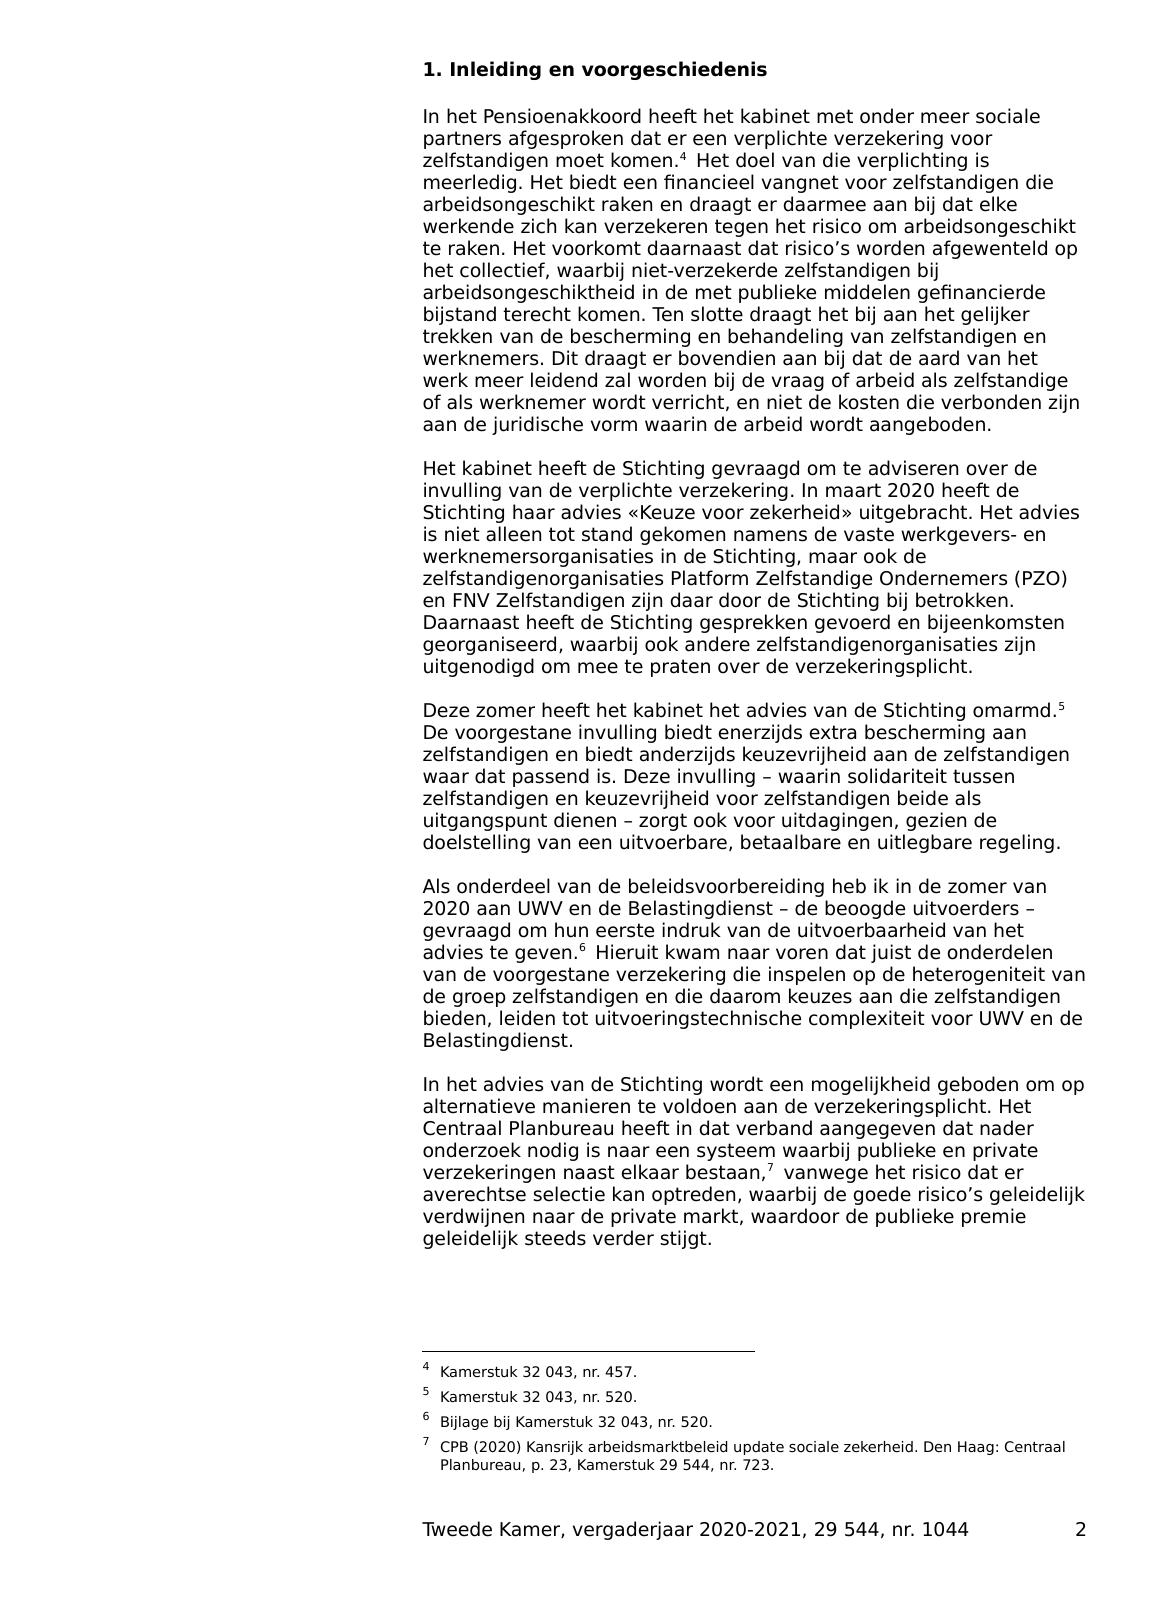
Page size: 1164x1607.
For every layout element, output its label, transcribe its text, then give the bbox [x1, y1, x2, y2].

text Het kabinet heeft de Stichting gevraagd om te adviseren over de invulling van de verplichte verzekering. In maart 2020 heeft de Stichting haar advies «Keuze voor zekerheid» uitgebracht. Het advies is niet alleen tot stand gekomen namens de vaste werkgevers- en werknemersorganisaties in de Stichting, maar ook de zelfstandigenorganisaties Platform Zelfstandige Ondernemers (PZO) en FNV Zelfstandigen zijn daar door de Stichting bij betrokken. Daarnaast heeft de Stichting gesprekken gevoerd en bijeenkomsten georganiseerd, waarbij ook andere zelfstandigenorganisaties zijn uitgenodigd om mee te praten over de verzekeringsplicht. [422, 458, 1087, 678]
text Kamerstuk 32 043, nr. 457. [422, 1360, 1087, 1382]
text Als onderdeel van de beleidsvoorbereiding heb ik in de zomer van 2020 aan UWV en de Belastingdienst – de beoogde uitvoerders – gevraagd om hun eerste indruk van de uitvoerbaarheid van het advies te geven. Hieruit kwam naar voren dat juist de onderdelen van de voorgestane verzekering die inspelen op de heterogeniteit van de groep zelfstandigen en die daarom keuzes aan die zelfstandigen bieden, leiden tot uitvoeringstechnische complexiteit voor UWV en de Belastingdienst. [422, 876, 1087, 1052]
text In het advies van de Stichting wordt een mogelijkheid geboden om op alternatieve manieren te voldoen aan de verzekeringsplicht. Het Centraal Planbureau heeft in dat verband aangegeven dat nader onderzoek nodig is naar een systeem waarbij publieke en private verzekeringen naast elkaar bestaan, vanwege het risico dat er averechtse selectie kan optreden, waarbij de goede risico’s geleidelijk verdwijnen naar de private markt, waardoor de publieke premie geleidelijk steeds verder stijgt. [422, 1074, 1087, 1250]
subtitle 1. Inleiding en voorgeschiedenis [422, 59, 1087, 81]
text Deze zomer heeft het kabinet het advies van de Stichting omarmd. De voorgestane invulling biedt enerzijds extra bescherming aan zelfstandigen en biedt anderzijds keuzevrijheid aan de zelfstandigen waar dat passend is. Deze invulling – waarin solidariteit tussen zelfstandigen en keuzevrijheid voor zelfstandigen beide als uitgangspunt dienen – zorgt ook voor uitdagingen, gezien de doelstelling van een uitvoerbare, betaalbare en uitlegbare regeling. [422, 700, 1087, 854]
text In het Pensioenakkoord heeft het kabinet met onder meer sociale partners afgesproken dat er een verplichte verzekering voor zelfstandigen moet komen. Het doel van die verplichting is meerledig. Het biedt een financieel vangnet voor zelfstandigen die arbeidsongeschikt raken en draagt er daarmee aan bij dat elke werkende zich kan verzekeren tegen het risico om arbeidsongeschikt te raken. Het voorkomt daarnaast dat risico’s worden afgewenteld op het collectief, waarbij niet-verzekerde zelfstandigen bij arbeidsongeschiktheid in de met publieke middelen gefinancierde bijstand terecht komen. Ten slotte draagt het bij aan het gelijker trekken van de bescherming en behandeling van zelfstandigen en werknemers. Dit draagt er bovendien aan bij dat de aard van het werk meer leidend zal worden bij de vraag of arbeid als zelfstandige of als werknemer wordt verricht, en niet de kosten die verbonden zijn aan de juridische vorm waarin de arbeid wordt aangeboden. [422, 106, 1087, 436]
text CPB (2020) Kansrijk arbeidsmarktbeleid update sociale zekerheid. Den Haag: Centraal Planbureau, p. 23, Kamerstuk 29 544, nr. 723. [422, 1435, 1087, 1474]
text Bijlage bij Kamerstuk 32 043, nr. 520. [422, 1410, 1087, 1432]
text Kamerstuk 32 043, nr. 520. [422, 1385, 1087, 1407]
